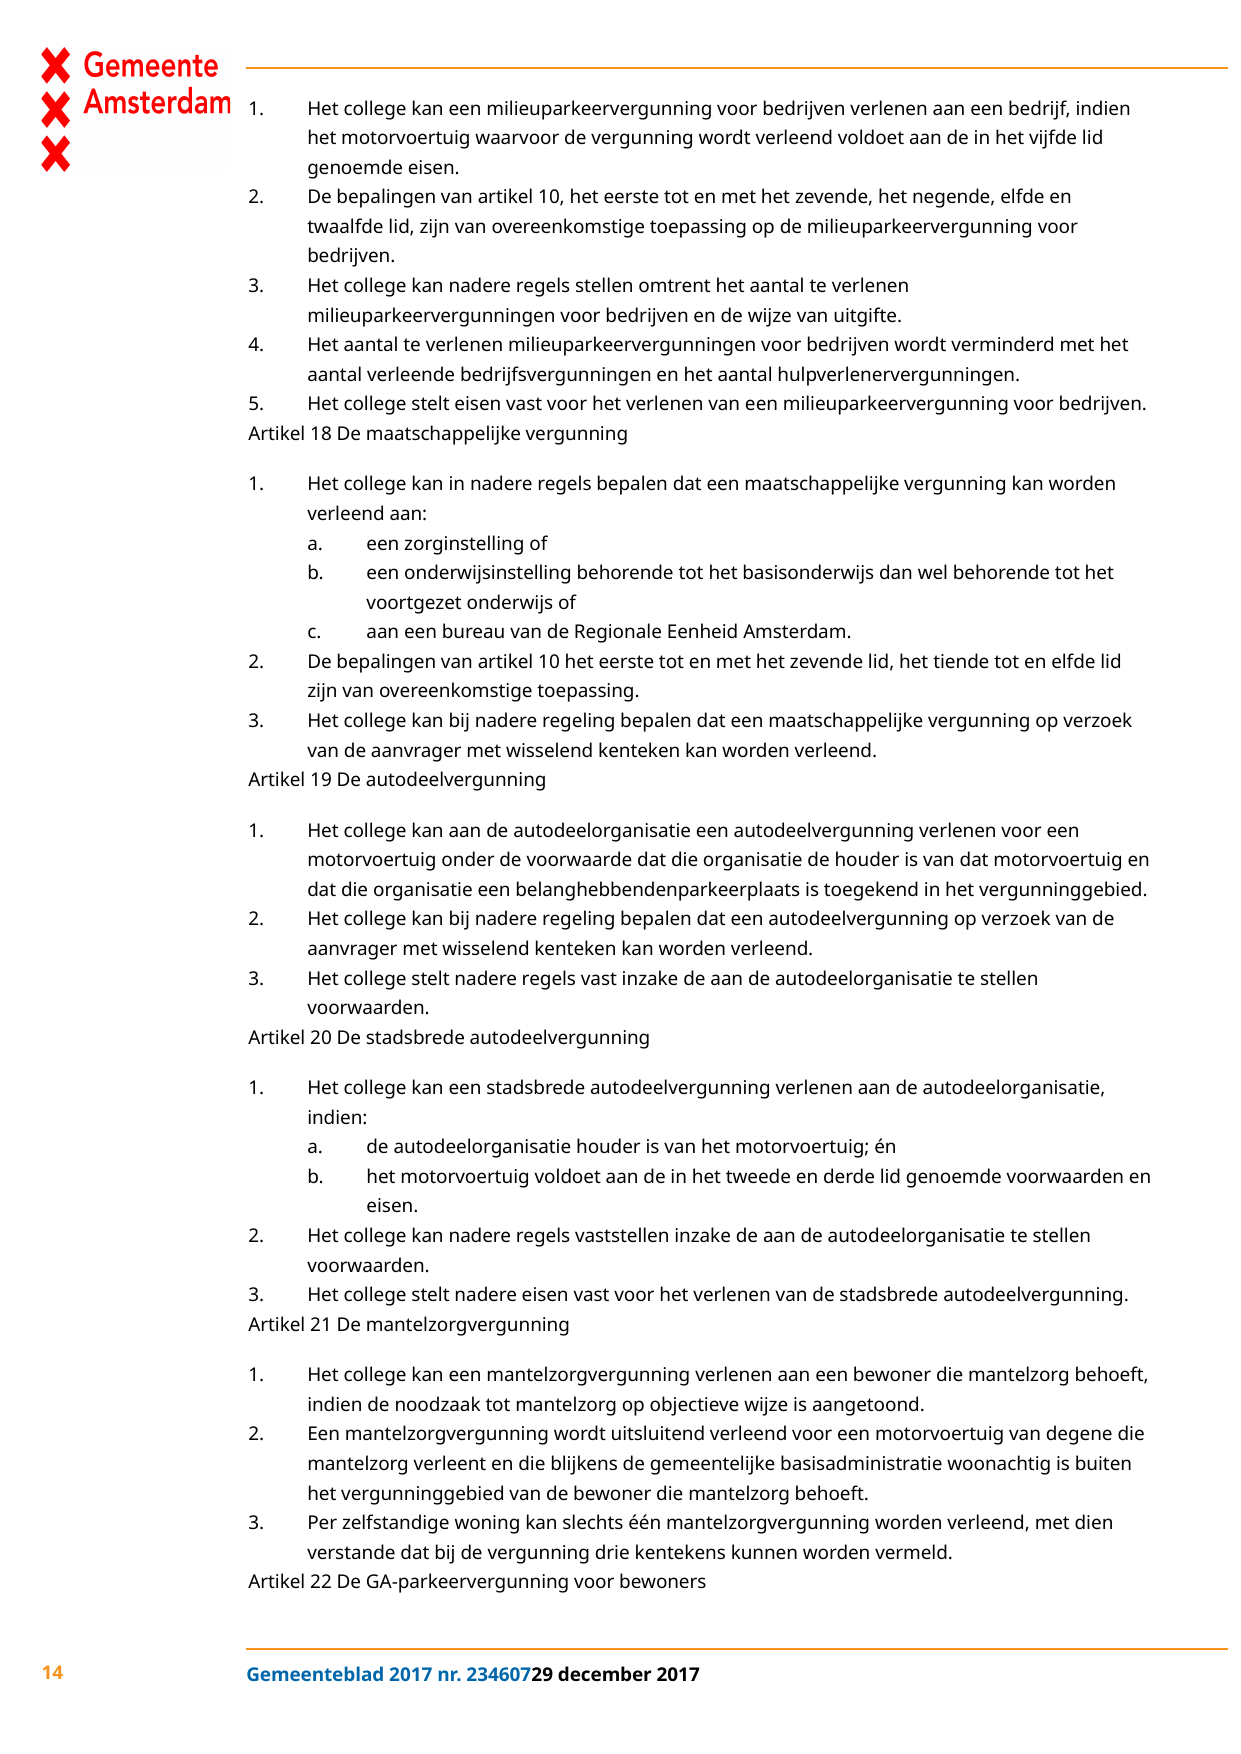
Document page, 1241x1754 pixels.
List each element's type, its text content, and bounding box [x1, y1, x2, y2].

list Het college stelt nadere regels vast inzake de aan de autodeelorganisatie te stellen voorwaarden. [248, 965, 1152, 1020]
list het motorvoertuig voldoet aan de in het tweede en derde lid genoemde voorwaarden en eisen. [307, 1163, 1152, 1218]
list Het college kan nadere regels stellen omtrent het aantal te verlenen milieuparkeervergunningen voor bedrijven en de wijze van uitgifte. [248, 272, 1152, 328]
list Het college kan nadere regels vaststellen inzake de aan de autodeelorganisatie te stellen voorwaarden. [248, 1222, 1152, 1278]
list Per zelfstandige woning kan slechts één mantelzorgvergunning worden verleend, met dien verstande dat bij de vergunning drie kentekens kunnen worden vermeld. [248, 1509, 1152, 1565]
list Het college kan aan de autodeelorganisatie een autodeelvergunning verlenen voor een motorvoertuig onder de voorwaarde dat die organisatie de houder is van dat motorvoertuig en dat die organisatie een belanghebbendenparkeerplaats is toegekend in het vergunninggebied. [248, 817, 1152, 902]
list Een mantelzorgvergunning wordt uitsluitend verleend voor een motorvoertuig van degene die mantelzorg verleent en die blijkens de gemeentelijke basisadministratie woonachtig is buiten het vergunninggebied van de bewoner die mantelzorg behoeft. [248, 1421, 1152, 1506]
list een zorginstelling of [307, 530, 1152, 556]
list Het college stelt eisen vast voor het verlenen van een milieuparkeervergunning voor bedrijven. [248, 391, 1152, 416]
list Het college kan in nadere regels bepalen dat een maatschappelijke vergunning kan worden verleend aan: [248, 471, 1152, 526]
list Het college kan een mantelzorgvergunning verlenen aan een bewoner die mantelzorg behoeft, indien de noodzaak tot mantelzorg op objectieve wijze is aangetoond. [248, 1361, 1152, 1417]
list Het college kan bij nadere regeling bepalen dat een autodeelvergunning op verzoek van de aanvrager met wisselend kenteken kan worden verleend. [248, 906, 1152, 961]
text Artikel 18 De maatschappelijke vergunning [248, 420, 1152, 446]
list Het college kan een milieuparkeervergunning voor bedrijven verlenen aan een bedrijf, indien het motorvoertuig waarvoor de vergunning wordt verleend voldoet aan de in het vijfde lid genoemde eisen. [248, 95, 1152, 180]
list Het aantal te verlenen milieuparkeervergunningen voor bedrijven wordt verminderd met het aantal verleende bedrijfsvergunningen en het aantal hulpverlenervergunningen. [248, 331, 1152, 387]
list Het college kan bij nadere regeling bepalen dat een maatschappelijke vergunning op verzoek van de aanvrager met wisselend kenteken kan worden verleend. [248, 707, 1152, 763]
list aan een bureau van de Regionale Eenheid Amsterdam. [307, 618, 1152, 644]
list Het college stelt nadere eisen vast voor het verlenen van de stadsbrede autodeelvergunning. [248, 1281, 1152, 1307]
list Het college kan een stadsbrede autodeelvergunning verlenen aan de autodeelorganisatie, indien: [248, 1074, 1152, 1130]
list De bepalingen van artikel 10, het eerste tot en met het zevende, het negende, elfde en twaalfde lid, zijn van overeenkomstige toepassing op de milieuparkeervergunning voor bedrijven. [248, 183, 1152, 268]
list een onderwijsinstelling behorende tot het basisonderwijs dan wel behorende tot het voortgezet onderwijs of [307, 559, 1152, 615]
list De bepalingen van artikel 10 het eerste tot en met het zevende lid, het tiende tot en elfde lid zijn van overeenkomstige toepassing. [248, 648, 1152, 703]
text Artikel 20 De stadsbrede autodeelvergunning [248, 1024, 1152, 1050]
picture [41, 47, 231, 172]
text Artikel 21 De mantelzorgvergunning [248, 1311, 1152, 1337]
text Artikel 19 De autodeelvergunning [248, 766, 1152, 792]
text Artikel 22 De GA-parkeervergunning voor bewoners [248, 1568, 1152, 1594]
list de autodeelorganisatie houder is van het motorvoertuig; én [307, 1133, 1152, 1159]
